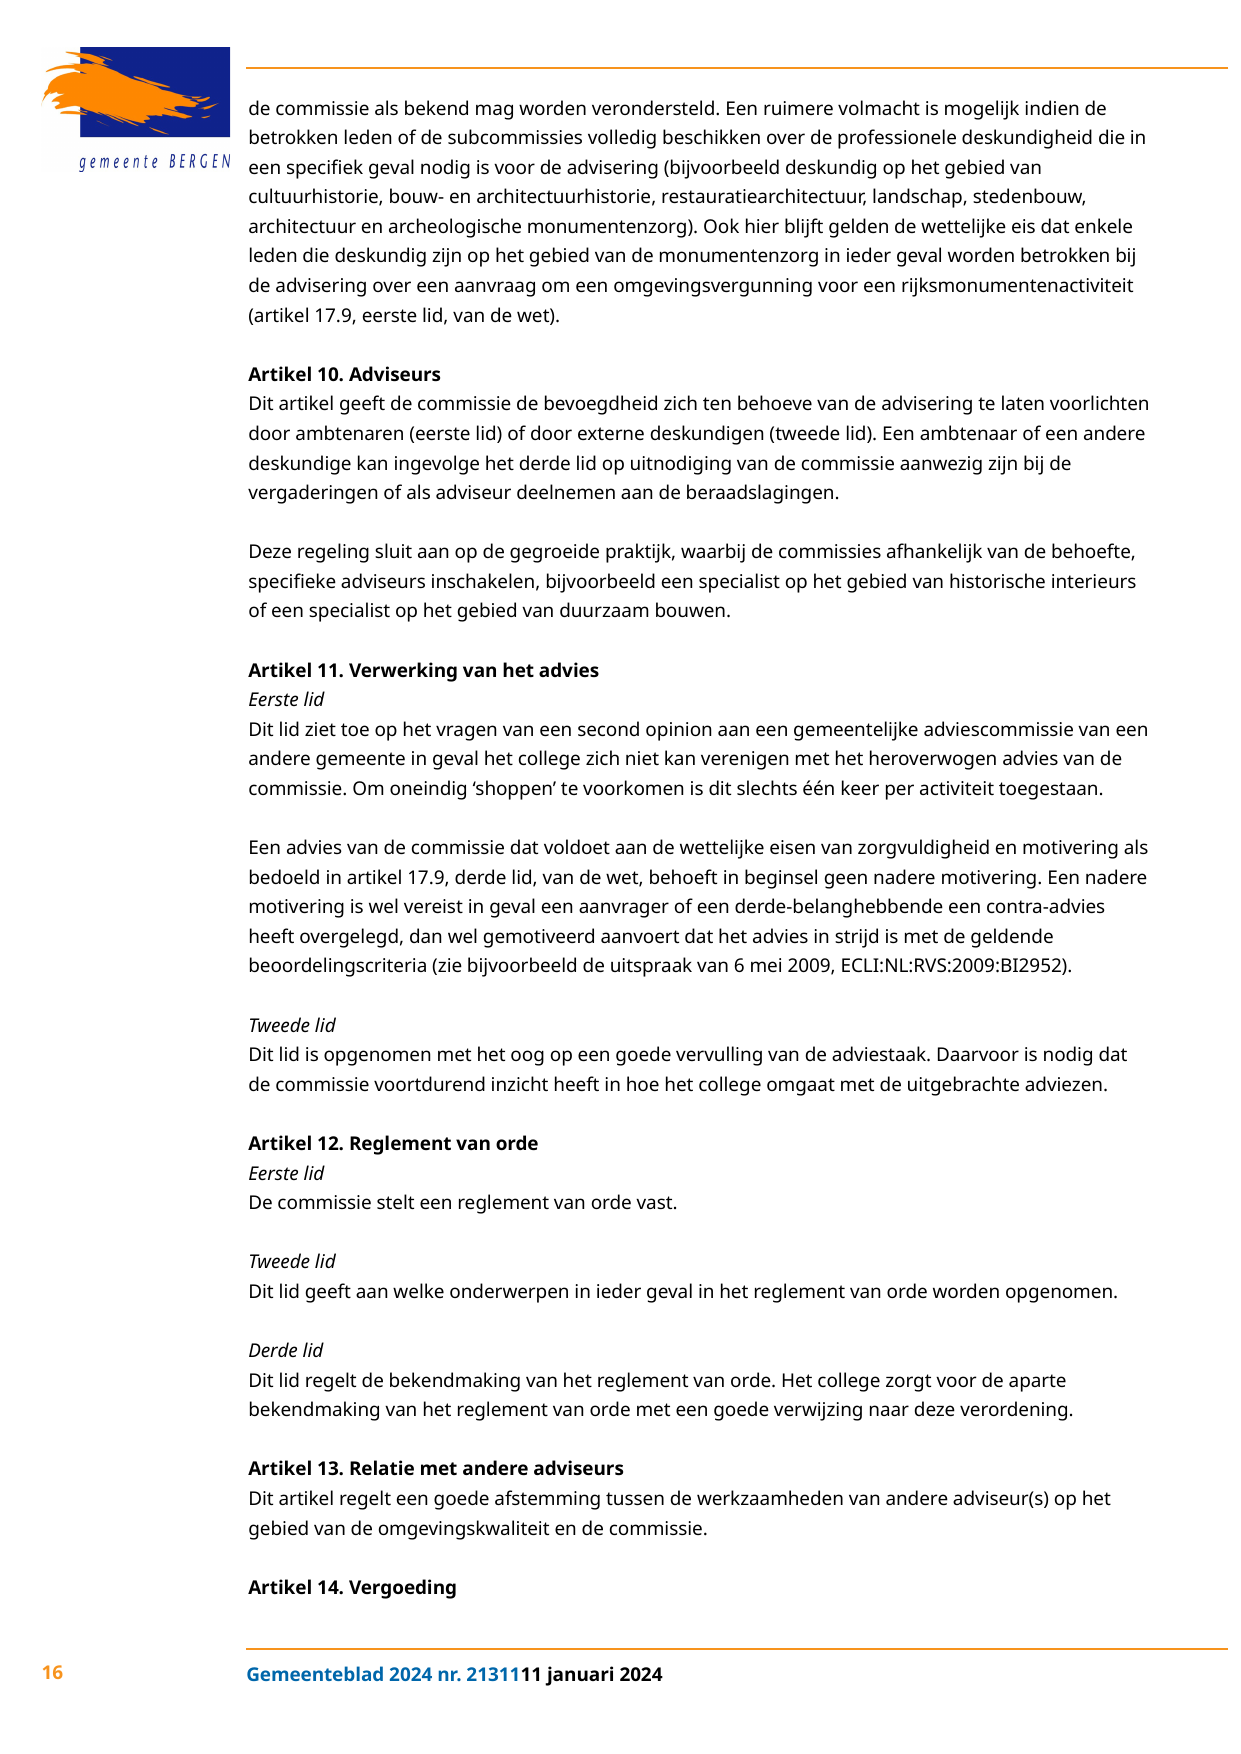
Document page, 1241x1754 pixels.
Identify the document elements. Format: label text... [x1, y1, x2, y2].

text Dit lid ziet toe op het vragen van een second opinion aan een gemeentelijke adviescommissie van een andere gemeente in geval het college zich niet kan verenigen met het heroverwogen advies van de commissie. Om oneindig ‘shoppen’ te voorkomen is dit slechts één keer per activiteit toegestaan. [248, 716, 1152, 801]
text Dit artikel regelt een goede afstemming tussen de werkzaamheden van andere adviseur(s) op het gebied van de omgevingskwaliteit en de commissie. [248, 1485, 1152, 1541]
text de commissie als bekend mag worden verondersteld. Een ruimere volmacht is mogelijk indien de betrokken leden of de subcommissies volledig beschikken over de professionele deskundigheid die in een specifiek geval nodig is voor de advisering (bijvoorbeeld deskundig op het gebied van cultuurhistorie, bouw- en architectuurhistorie, restauratiearchitectuur, landschap, stedenbouw, architectuur en archeologische monumentenzorg). Ook hier blijft gelden de wettelijke eis dat enkele leden die deskundig zijn op het gebied van de monumentenzorg in ieder geval worden betrokken bij de advisering over een aanvraag om een omgevingsvergunning voor een rijksmonumentenactiviteit (artikel 17.9, eerste lid, van de wet). [248, 95, 1152, 328]
text Artikel 14. Vergoeding [248, 1574, 1152, 1600]
text Een advies van de commissie dat voldoet aan de wettelijke eisen van zorgvuldigheid en motivering als bedoeld in artikel 17.9, derde lid, van de wet, behoeft in beginsel geen nadere motivering. Een nadere motivering is wel vereist in geval een aanvrager of een derde-belanghebbende een contra-advies heeft overgelegd, dan wel gemotiveerd aanvoert dat het advies in strijd is met de geldende beoordelingscriteria (zie bijvoorbeeld de uitspraak van 6 mei 2009, ECLI:NL:RVS:2009:BI2952). [248, 834, 1152, 978]
text Tweede lid [248, 1012, 1152, 1038]
text Dit artikel geeft de commissie de bevoegdheid zich ten behoeve van de advisering te laten voorlichten door ambtenaren (eerste lid) of door externe deskundigen (tweede lid). Een ambtenaar of een andere deskundige kan ingevolge het derde lid op uitnodiging van de commissie aanwezig zijn bij de vergaderingen of als adviseur deelnemen aan de beraadslagingen. [248, 391, 1152, 505]
text Dit lid regelt de bekendmaking van het reglement van orde. Het college zorgt voor de aparte bekendmaking van het reglement van orde met een goede verwijzing naar deze verordening. [248, 1367, 1152, 1422]
text Artikel 11. Verwerking van het advies [248, 657, 1152, 683]
text Tweede lid [248, 1248, 1152, 1274]
text De commissie stelt een reglement van orde vast. [248, 1189, 1152, 1215]
text Artikel 13. Relatie met andere adviseurs [248, 1456, 1152, 1481]
text Artikel 10. Adviseurs [248, 361, 1152, 387]
text Derde lid [248, 1337, 1152, 1363]
text Eerste lid [248, 1160, 1152, 1186]
text Dit lid geeft aan welke onderwerpen in ieder geval in het reglement van orde worden opgenomen. [248, 1278, 1152, 1304]
text Dit lid is opgenomen met het oog op een goede vervulling van de adviestaak. Daarvoor is nodig dat de commissie voortdurend inzicht heeft in hoe het college omgaat met de uitgebrachte adviezen. [248, 1041, 1152, 1097]
text Deze regeling sluit aan op de gegroeide praktijk, waarbij de commissies afhankelijk van de behoefte, specifieke adviseurs inschakelen, bijvoorbeeld een specialist op het gebied van historische interieurs of een specialist op het gebied van duurzaam bouwen. [248, 538, 1152, 623]
picture [41, 47, 231, 172]
text Artikel 12. Reglement van orde [248, 1130, 1152, 1156]
text Eerste lid [248, 686, 1152, 712]
